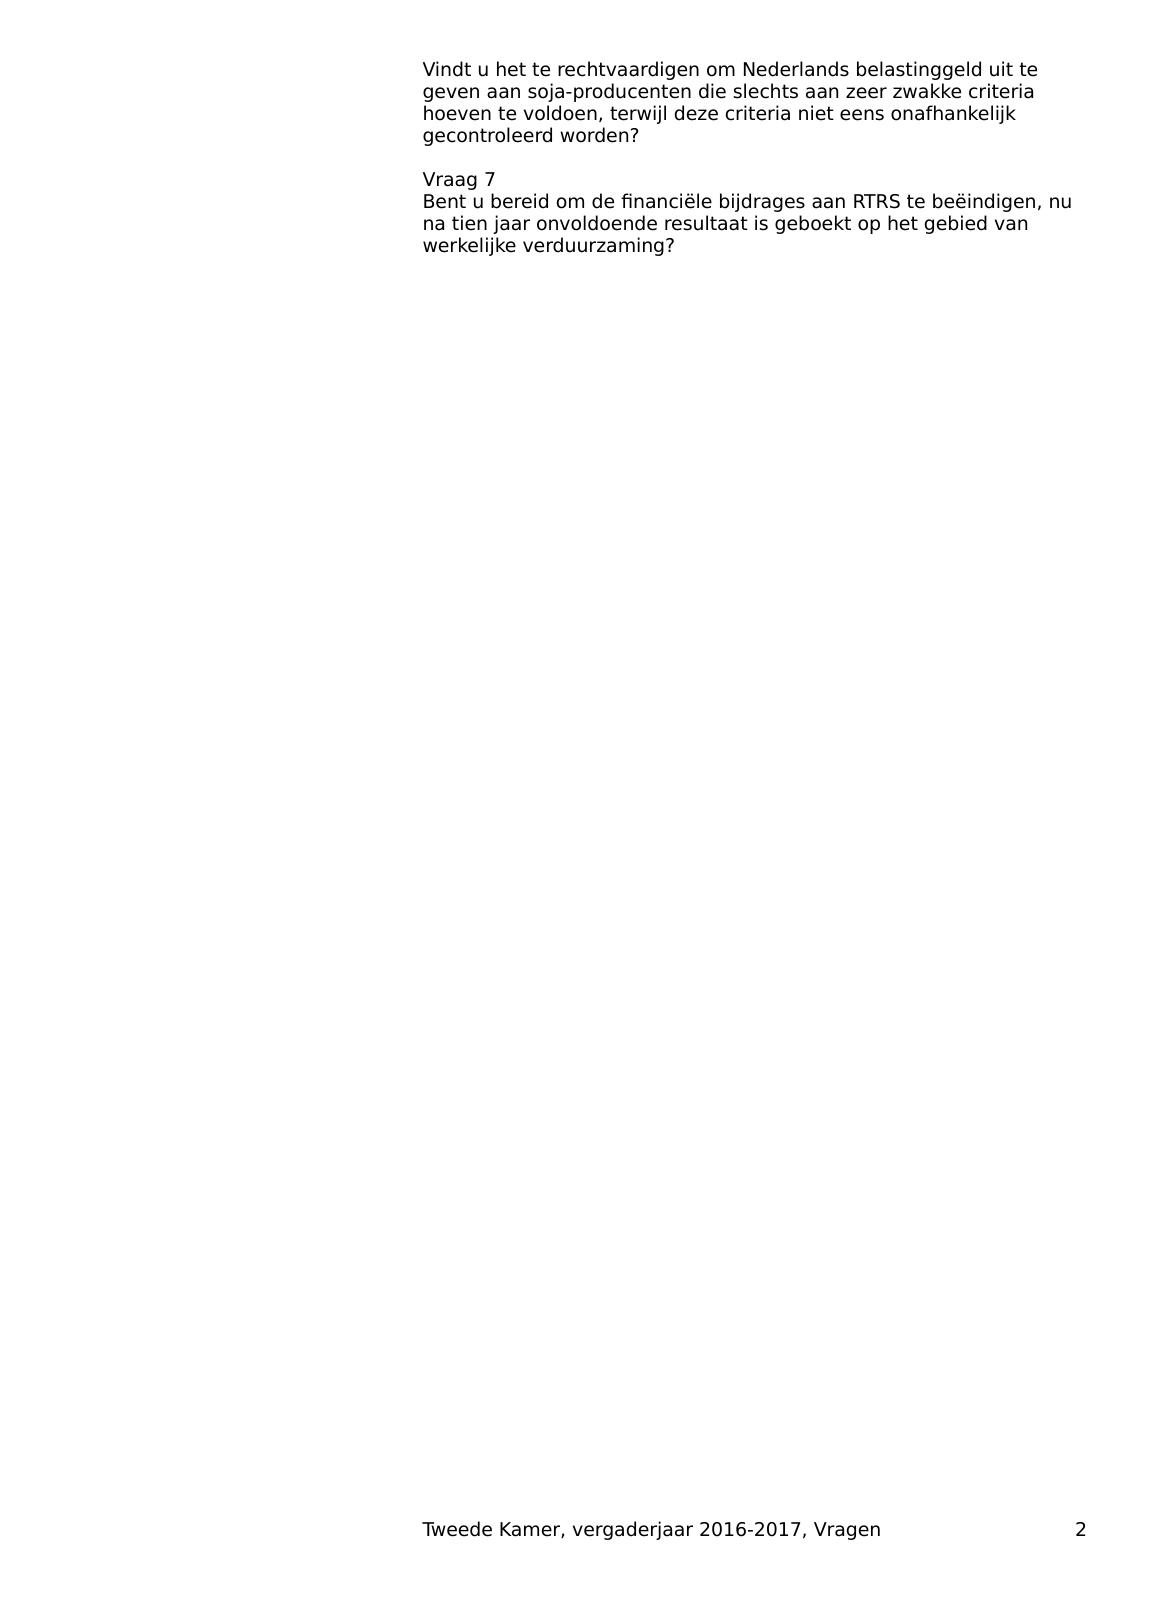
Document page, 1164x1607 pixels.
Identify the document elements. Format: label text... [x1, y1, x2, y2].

text Bent u bereid om de financiële bijdrages aan RTRS te beëindigen, nu na tien jaar onvoldoende resultaat is geboekt op het gebied van werkelijke verduurzaming? [422, 191, 1087, 257]
text Vindt u het te rechtvaardigen om Nederlands belastinggeld uit te geven aan soja-producenten die slechts aan zeer zwakke criteria hoeven te voldoen, terwijl deze criteria niet eens onafhankelijk gecontroleerd worden? [422, 59, 1087, 147]
text Vraag 7 [422, 169, 1087, 191]
